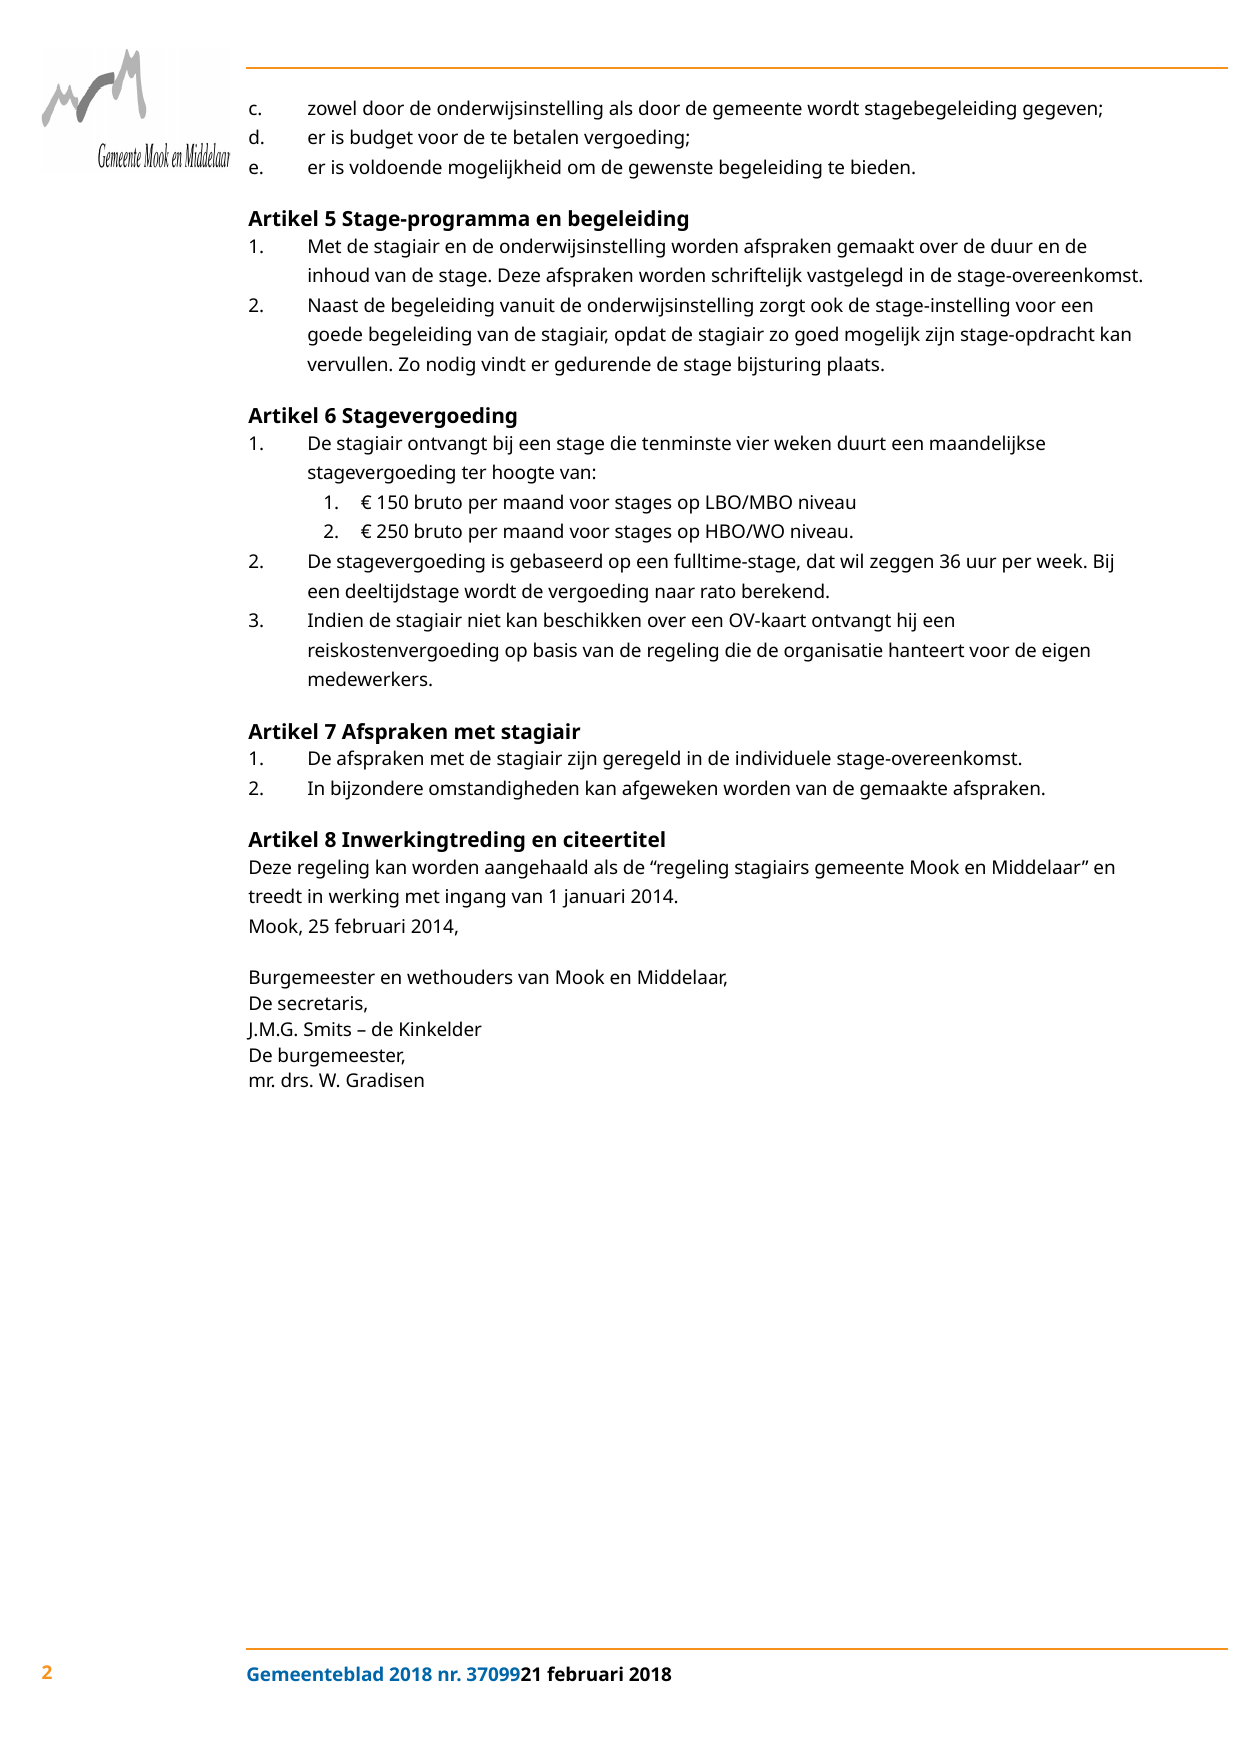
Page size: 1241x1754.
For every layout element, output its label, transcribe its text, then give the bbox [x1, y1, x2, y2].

text J.M.G. Smits – de Kinkelder [248, 1016, 1152, 1042]
text Burgemeester en wethouders van Mook en Middelaar, [248, 964, 1152, 990]
list € 150 bruto per maand voor stages op LBO/MBO niveau [323, 489, 1152, 515]
text Deze regeling kan worden aangehaald als de “regeling stagiairs gemeente Mook en Middelaar” en treedt in werking met ingang van 1 januari 2014. [248, 854, 1152, 909]
list er is voldoende mogelijkheid om de gewenste begeleiding te bieden. [248, 154, 1152, 180]
text Artikel 8 Inwerkingtreding en citeertitel [248, 826, 1152, 854]
list Indien de stagiair niet kan beschikken over een OV-kaart ontvangt hij een reiskostenvergoeding op basis van de regeling die de organisatie hanteert voor de eigen medewerkers. [248, 607, 1152, 692]
list De stagiair ontvangt bij een stage die tenminste vier weken duurt een maandelijkse stagevergoeding ter hoogte van: [248, 430, 1152, 485]
text De secretaris, [248, 990, 1152, 1016]
list De afspraken met de stagiair zijn geregeld in de individuele stage-overeenkomst. [248, 746, 1152, 771]
list Met de stagiair en de onderwijsinstelling worden afspraken gemaakt over de duur en de inhoud van de stage. Deze afspraken worden schriftelijk vastgelegd in de stage-overeenkomst. [248, 233, 1152, 288]
text Artikel 6 Stagevergoeding [248, 402, 1152, 430]
list In bijzondere omstandigheden kan afgeweken worden van de gemaakte afspraken. [248, 775, 1152, 801]
list Naast de begeleiding vanuit de onderwijsinstelling zorgt ook de stage-instelling voor een goede begeleiding van de stagiair, opdat de stagiair zo goed mogelijk zijn stage-opdracht kan vervullen. Zo nodig vindt er gedurende de stage bijsturing plaats. [248, 292, 1152, 377]
text Mook, 25 februari 2014, [248, 913, 1152, 939]
list er is budget voor de te betalen vergoeding; [248, 124, 1152, 150]
list € 250 bruto per maand voor stages op HBO/WO niveau. [323, 519, 1152, 544]
text Artikel 7 Afspraken met stagiair [248, 717, 1152, 746]
text De burgemeester, [248, 1042, 1152, 1067]
list De stagevergoeding is gebaseerd op een fulltime-stage, dat wil zeggen 36 uur per week. Bij een deeltijdstage wordt de vergoeding naar rato berekend. [248, 548, 1152, 604]
list zowel door de onderwijsinstelling als door de gemeente wordt stagebegeleiding gegeven; [248, 95, 1152, 121]
picture [41, 47, 231, 172]
text mr. drs. W. Gradisen [248, 1067, 1152, 1093]
text Artikel 5 Stage-programma en begeleiding [248, 204, 1152, 233]
